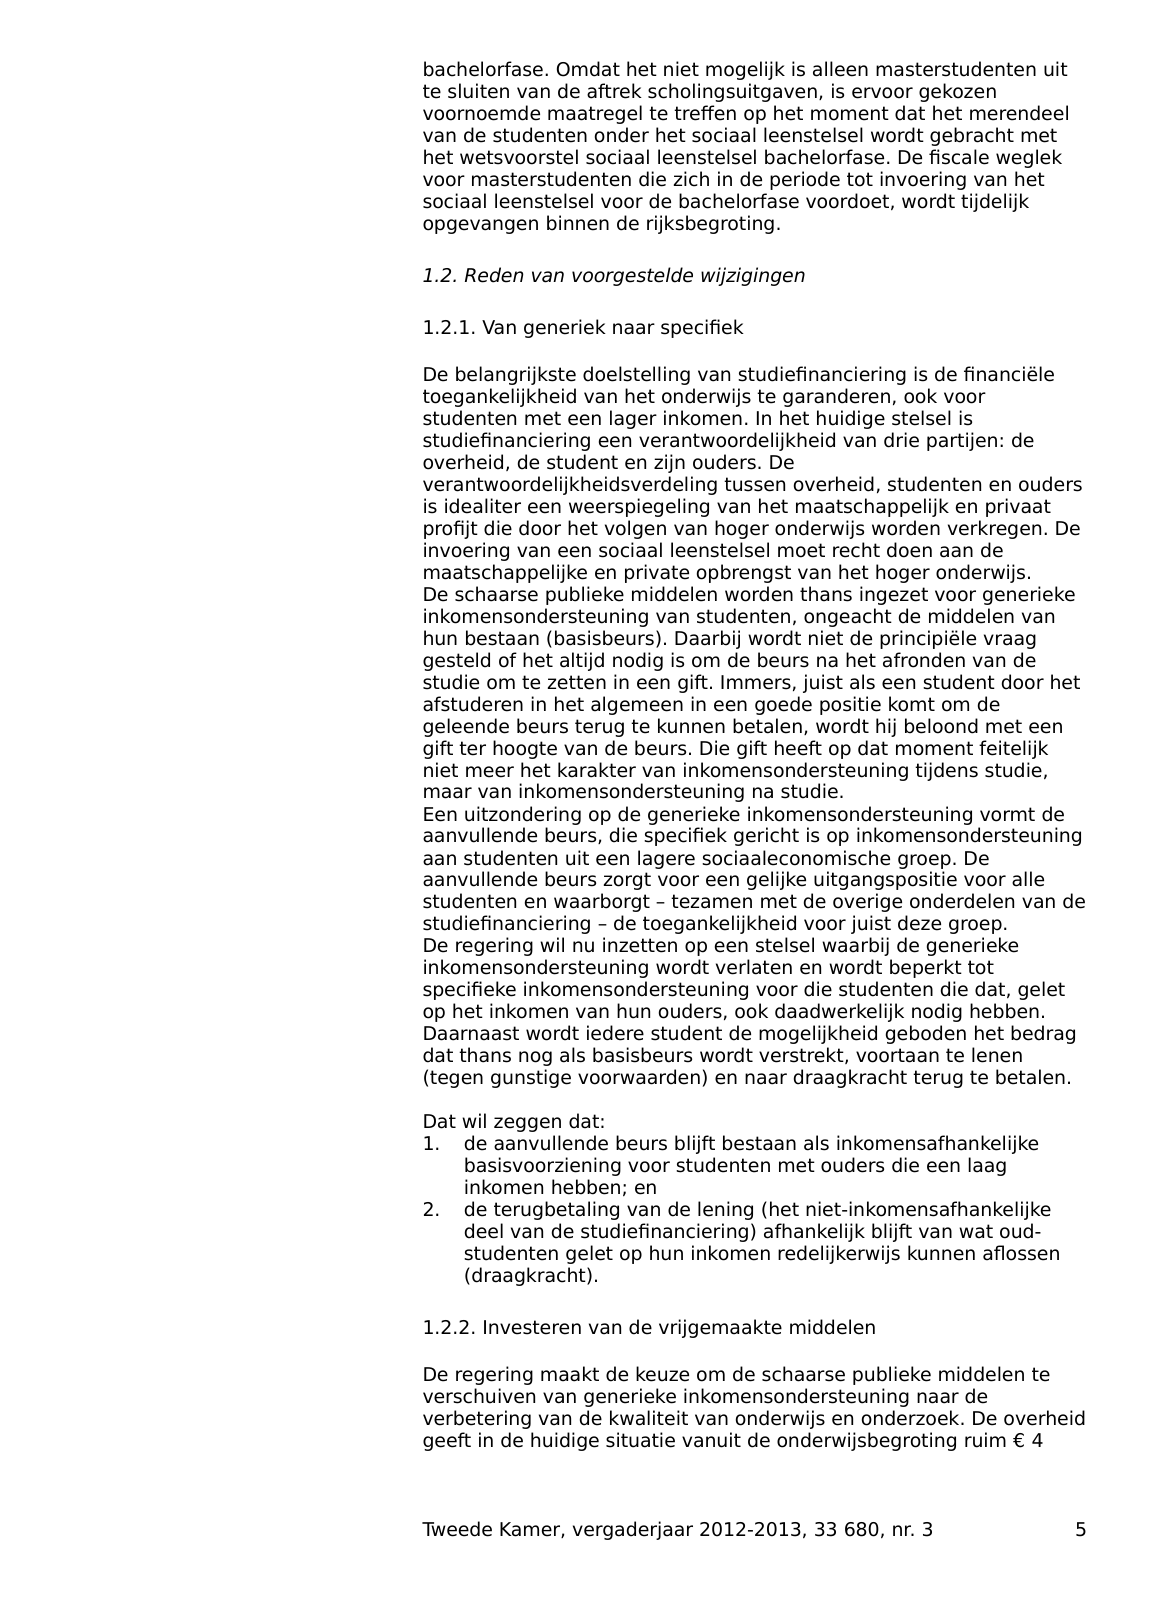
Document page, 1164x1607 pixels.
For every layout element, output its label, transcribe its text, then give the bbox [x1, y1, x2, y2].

text Dat wil zeggen dat: [422, 1111, 1087, 1133]
text De belangrijkste doelstelling van studiefinanciering is de financiële toegankelijkheid van het onderwijs te garanderen, ook voor studenten met een lager inkomen. In het huidige stelsel is studiefinanciering een verantwoordelijkheid van drie partijen: de overheid, de student en zijn ouders. De verantwoordelijkheidsverdeling tussen overheid, studenten en ouders is idealiter een weerspiegeling van het maatschappelijk en privaat profijt die door het volgen van hoger onderwijs worden verkregen. De invoering van een sociaal leenstelsel moet recht doen aan de maatschappelijke en private opbrengst van het hoger onderwijs. [422, 364, 1087, 584]
text bachelorfase. Omdat het niet mogelijk is alleen masterstudenten uit te sluiten van de aftrek scholingsuitgaven, is ervoor gekozen voornoemde maatregel te treffen op het moment dat het merendeel van de studenten onder het sociaal leenstelsel wordt gebracht met het wetsvoorstel sociaal leenstelsel bachelorfase. De fiscale weglek voor masterstudenten die zich in de periode tot invoering van het sociaal leenstelsel voor de bachelorfase voordoet, wordt tijdelijk opgevangen binnen de rijksbegroting. [422, 59, 1087, 235]
text 1. de aanvullende beurs blijft bestaan als inkomensafhankelijke basisvoorziening voor studenten met ouders die een laag inkomen hebben; en [422, 1133, 1087, 1199]
text De regering maakt de keuze om de schaarse publieke middelen te verschuiven van generieke inkomensondersteuning naar de verbetering van de kwaliteit van onderwijs en onderzoek. De overheid geeft in de huidige situatie vanuit de onderwijsbegroting ruim € 4 [422, 1364, 1087, 1452]
text 2. de terugbetaling van de lening (het niet-inkomensafhankelijke deel van de studiefinanciering) afhankelijk blijft van wat oud-studenten gelet op hun inkomen redelijkerwijs kunnen aflossen (draagkracht). [422, 1199, 1087, 1287]
text De schaarse publieke middelen worden thans ingezet voor generieke inkomensondersteuning van studenten, ongeacht de middelen van hun bestaan (basisbeurs). Daarbij wordt niet de principiële vraag gesteld of het altijd nodig is om de beurs na het afronden van de studie om te zetten in een gift. Immers, juist als een student door het afstuderen in het algemeen in een goede positie komt om de geleende beurs terug te kunnen betalen, wordt hij beloond met een gift ter hoogte van de beurs. Die gift heeft op dat moment feitelijk niet meer het karakter van inkomensondersteuning tijdens studie, maar van inkomensondersteuning na studie. [422, 584, 1087, 803]
subtitle 1.2.2. Investeren van de vrijgemaakte middelen [422, 1317, 1087, 1339]
subtitle 1.2.1. Van generiek naar specifiek [422, 317, 1087, 339]
text De regering wil nu inzetten op een stelsel waarbij de generieke inkomensondersteuning wordt verlaten en wordt beperkt tot specifieke inkomensondersteuning voor die studenten die dat, gelet op het inkomen van hun ouders, ook daadwerkelijk nodig hebben. Daarnaast wordt iedere student de mogelijkheid geboden het bedrag dat thans nog als basisbeurs wordt verstrekt, voortaan te lenen (tegen gunstige voorwaarden) en naar draagkracht terug te betalen. [422, 935, 1087, 1089]
text Een uitzondering op de generieke inkomensondersteuning vormt de aanvullende beurs, die specifiek gericht is op inkomensondersteuning aan studenten uit een lagere sociaaleconomische groep. De aanvullende beurs zorgt voor een gelijke uitgangspositie voor alle studenten en waarborgt – tezamen met de overige onderdelen van de studiefinanciering – de toegankelijkheid voor juist deze groep. [422, 803, 1087, 935]
subtitle 1.2. Reden van voorgestelde wijzigingen [422, 265, 1087, 287]
